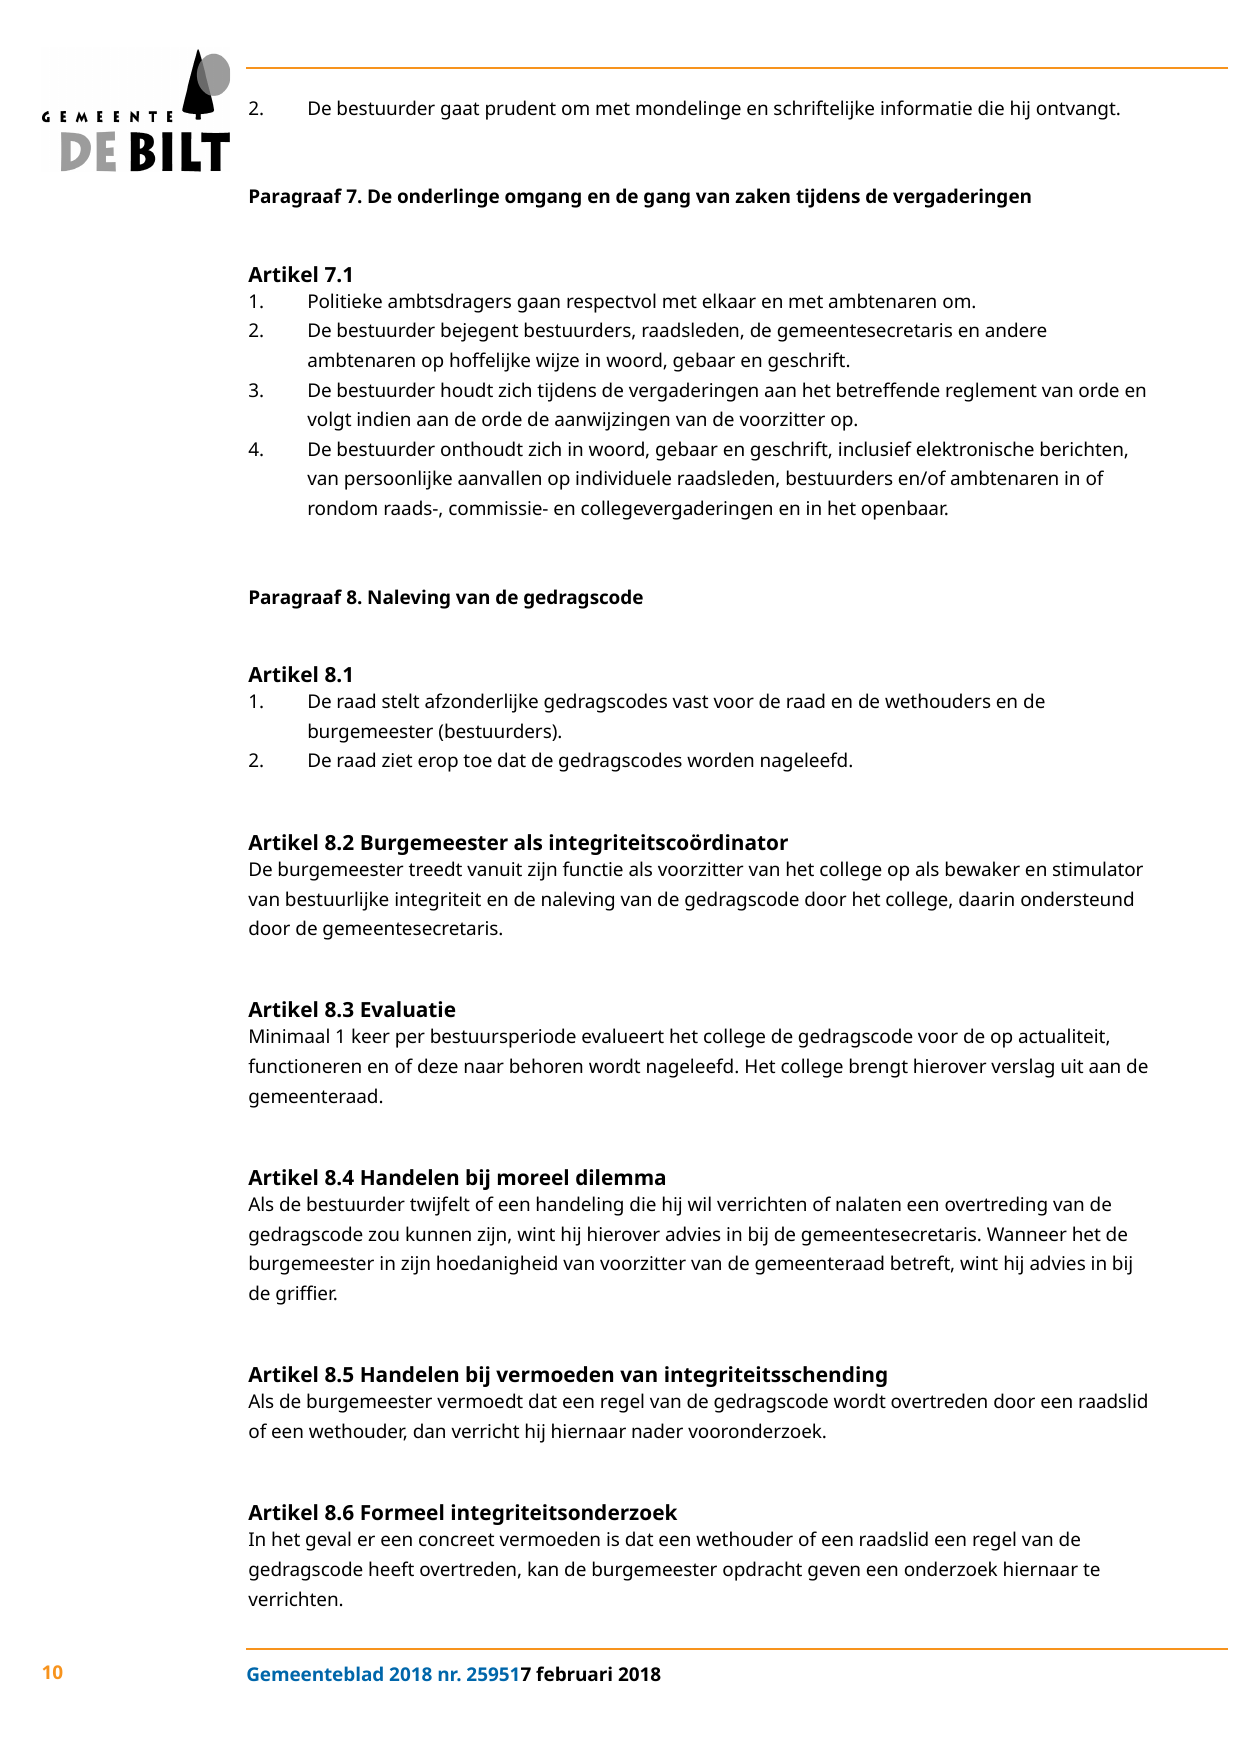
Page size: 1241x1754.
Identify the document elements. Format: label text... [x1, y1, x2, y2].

list De raad ziet erop toe dat de gedragscodes worden nageleefd. [248, 748, 1152, 773]
list Politieke ambtsdragers gaan respectvol met elkaar en met ambtenaren om. [248, 288, 1152, 314]
text Minimaal 1 keer per bestuursperiode evalueert het college de gedragscode voor de op actualiteit, functioneren en of deze naar behoren wordt nageleefd. Het college brengt hierover verslag uit aan de gemeenteraad. [248, 1024, 1152, 1109]
text Artikel 8.1 [248, 660, 1152, 688]
text Artikel 8.4 Handelen bij moreel dilemma [248, 1163, 1152, 1191]
text Artikel 8.2 Burgemeester als integriteitscoördinator [248, 828, 1152, 856]
list De bestuurder houdt zich tijdens de vergaderingen aan het betreffende reglement van orde en volgt indien aan de orde de aanwijzingen van de voorzitter op. [248, 377, 1152, 432]
text Paragraaf 7. De onderlinge omgang en de gang van zaken tijdens de vergaderingen [248, 183, 1152, 209]
picture [41, 47, 231, 172]
text Paragraaf 8. Naleving van de gedragscode [248, 584, 1152, 610]
text Als de burgemeester vermoedt dat een regel van de gedragscode wordt overtreden door een raadslid of een wethouder, dan verricht hij hiernaar nader vooronderzoek. [248, 1388, 1152, 1444]
text Artikel 8.5 Handelen bij vermoeden van integriteitsschending [248, 1360, 1152, 1388]
text Artikel 8.3 Evaluatie [248, 995, 1152, 1024]
list De bestuurder onthoudt zich in woord, gebaar en geschrift, inclusief elektronische berichten, van persoonlijke aanvallen op individuele raadsleden, bestuurders en/of ambtenaren in of rondom raads-, commissie- en collegevergaderingen en in het openbaar. [248, 436, 1152, 521]
text In het geval er een concreet vermoeden is dat een wethouder of een raadslid een regel van de gedragscode heeft overtreden, kan de burgemeester opdracht geven een onderzoek hiernaar te verrichten. [248, 1527, 1152, 1611]
list De raad stelt afzonderlijke gedragscodes vast voor de raad en de wethouders en de burgemeester (bestuurders). [248, 688, 1152, 744]
list De bestuurder gaat prudent om met mondelinge en schriftelijke informatie die hij ontvangt. [248, 95, 1152, 121]
text Als de bestuurder twijfelt of een handeling die hij wil verrichten of nalaten een overtreding van de gedragscode zou kunnen zijn, wint hij hierover advies in bij de gemeentesecretaris. Wanneer het de burgemeester in zijn hoedanigheid van voorzitter van de gemeenteraad betreft, wint hij advies in bij de griffier. [248, 1191, 1152, 1306]
text Artikel 8.6 Formeel integriteitsonderzoek [248, 1498, 1152, 1527]
text Artikel 7.1 [248, 260, 1152, 288]
text De burgemeester treedt vanuit zijn functie als voorzitter van het college op als bewaker en stimulator van bestuurlijke integriteit en de naleving van de gedragscode door het college, daarin ondersteund door de gemeentesecretaris. [248, 856, 1152, 941]
list De bestuurder bejegent bestuurders, raadsleden, de gemeentesecretaris en andere ambtenaren op hoffelijke wijze in woord, gebaar en geschrift. [248, 318, 1152, 373]
